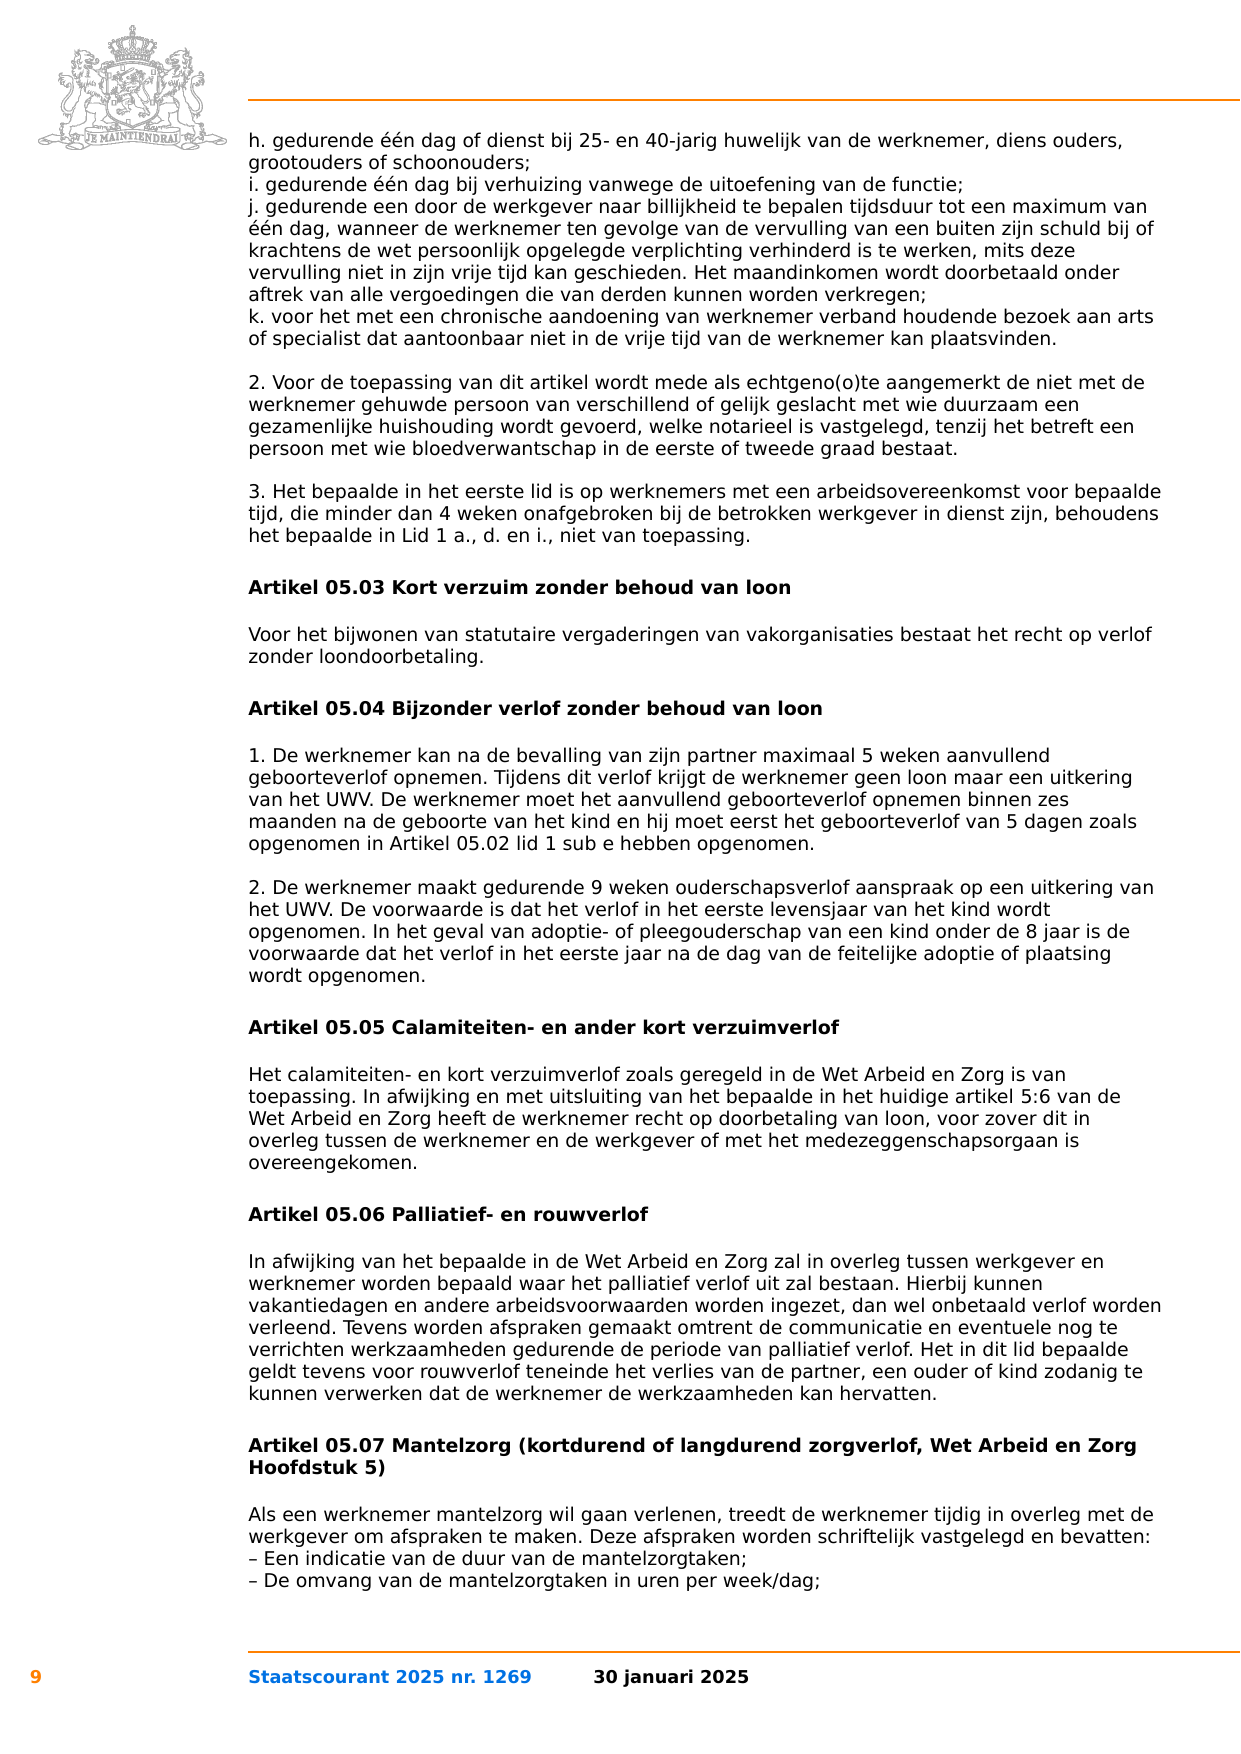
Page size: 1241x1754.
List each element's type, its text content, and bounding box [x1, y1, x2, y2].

text Het calamiteiten- en kort verzuimverlof zoals geregeld in de Wet Arbeid en Zorg is van toepassing. In afwijking en met uitsluiting van het bepaalde in het huidige artikel 5:6 van de Wet Arbeid en Zorg heeft de werknemer recht op doorbetaling van loon, voor zover dit in overleg tussen de werknemer en de werkgever of met het medezeggenschapsorgaan is overeengekomen. [248, 1064, 1163, 1174]
text – De omvang van de mantelzorgtaken in uren per week/dag; [248, 1569, 1163, 1591]
text – Een indicatie van de duur van de mantelzorgtaken; [248, 1547, 1163, 1569]
picture [38, 25, 227, 150]
text k. voor het met een chronische aandoening van werknemer verband houdende bezoek aan arts of specialist dat aantoonbaar niet in de vrije tijd van de werknemer kan plaatsvinden. [248, 306, 1163, 350]
text 2. Voor de toepassing van dit artikel wordt mede als echtgeno(o)te aangemerkt de niet met de werknemer gehuwde persoon van verschillend of gelijk geslacht met wie duurzaam een gezamenlijke huishouding wordt gevoerd, welke notarieel is vastgelegd, tenzij het betreft een persoon met wie bloedverwantschap in de eerste of tweede graad bestaat. [248, 372, 1163, 459]
text j. gedurende een door de werkgever naar billijkheid te bepalen tijdsduur tot een maximum van één dag, wanneer de werknemer ten gevolge van de vervulling van een buiten zijn schuld bij of krachtens de wet persoonlijk opgelegde verplichting verhinderd is te werken, mits deze vervulling niet in zijn vrije tijd kan geschieden. Het maandinkomen wordt doorbetaald onder aftrek van alle vergoedingen die van derden kunnen worden verkregen; [248, 196, 1163, 306]
text In afwijking van het bepaalde in de Wet Arbeid en Zorg zal in overleg tussen werkgever en werknemer worden bepaald waar het palliatief verlof uit zal bestaan. Hierbij kunnen vakantiedagen en andere arbeidsvoorwaarden worden ingezet, dan wel onbetaald verlof worden verleend. Tevens worden afspraken gemaakt omtrent de communicatie en eventuele nog te verrichten werkzaamheden gedurende de periode van palliatief verlof. Het in dit lid bepaalde geldt tevens voor rouwverlof teneinde het verlies van de partner, een ouder of kind zodanig te kunnen verwerken dat de werknemer de werkzaamheden kan hervatten. [248, 1251, 1163, 1404]
text h. gedurende één dag of dienst bij 25- en 40-jarig huwelijk van de werknemer, diens ouders, grootouders of schoonouders; [248, 130, 1163, 174]
subtitle Artikel 05.05 Calamiteiten- en ander kort verzuimverlof [248, 1017, 1163, 1039]
text Voor het bijwonen van statutaire vergaderingen van vakorganisaties bestaat het recht op verlof zonder loondoorbetaling. [248, 624, 1163, 668]
subtitle Artikel 05.04 Bijzonder verlof zonder behoud van loon [248, 698, 1163, 720]
text 3. Het bepaalde in het eerste lid is op werknemers met een arbeidsovereenkomst voor bepaalde tijd, die minder dan 4 weken onafgebroken bij de betrokken werkgever in dienst zijn, behoudens het bepaalde in Lid 1 a., d. en i., niet van toepassing. [248, 481, 1163, 547]
subtitle Artikel 05.06 Palliatief- en rouwverlof [248, 1204, 1163, 1226]
text Als een werknemer mantelzorg wil gaan verlenen, treedt de werknemer tijdig in overleg met de werkgever om afspraken te maken. Deze afspraken worden schriftelijk vastgelegd en bevatten: [248, 1503, 1163, 1547]
subtitle Artikel 05.03 Kort verzuim zonder behoud van loon [248, 577, 1163, 599]
text 2. De werknemer maakt gedurende 9 weken ouderschapsverlof aanspraak op een uitkering van het UWV. De voorwaarde is dat het verlof in het eerste levensjaar van het kind wordt opgenomen. In het geval van adoptie- of pleegouderschap van een kind onder de 8 jaar is de voorwaarde dat het verlof in het eerste jaar na de dag van de feitelijke adoptie of plaatsing wordt opgenomen. [248, 877, 1163, 987]
text i. gedurende één dag bij verhuizing vanwege de uitoefening van de functie; [248, 174, 1163, 196]
text 1. De werknemer kan na de bevalling van zijn partner maximaal 5 weken aanvullend geboorteverlof opnemen. Tijdens dit verlof krijgt de werknemer geen loon maar een uitkering van het UWV. De werknemer moet het aanvullend geboorteverlof opnemen binnen zes maanden na de geboorte van het kind en hij moet eerst het geboorteverlof van 5 dagen zoals opgenomen in Artikel 05.02 lid 1 sub e hebben opgenomen. [248, 745, 1163, 855]
subtitle Artikel 05.07 Mantelzorg (kortdurend of langdurend zorgverlof, Wet Arbeid en Zorg Hoofdstuk 5) [248, 1434, 1163, 1478]
